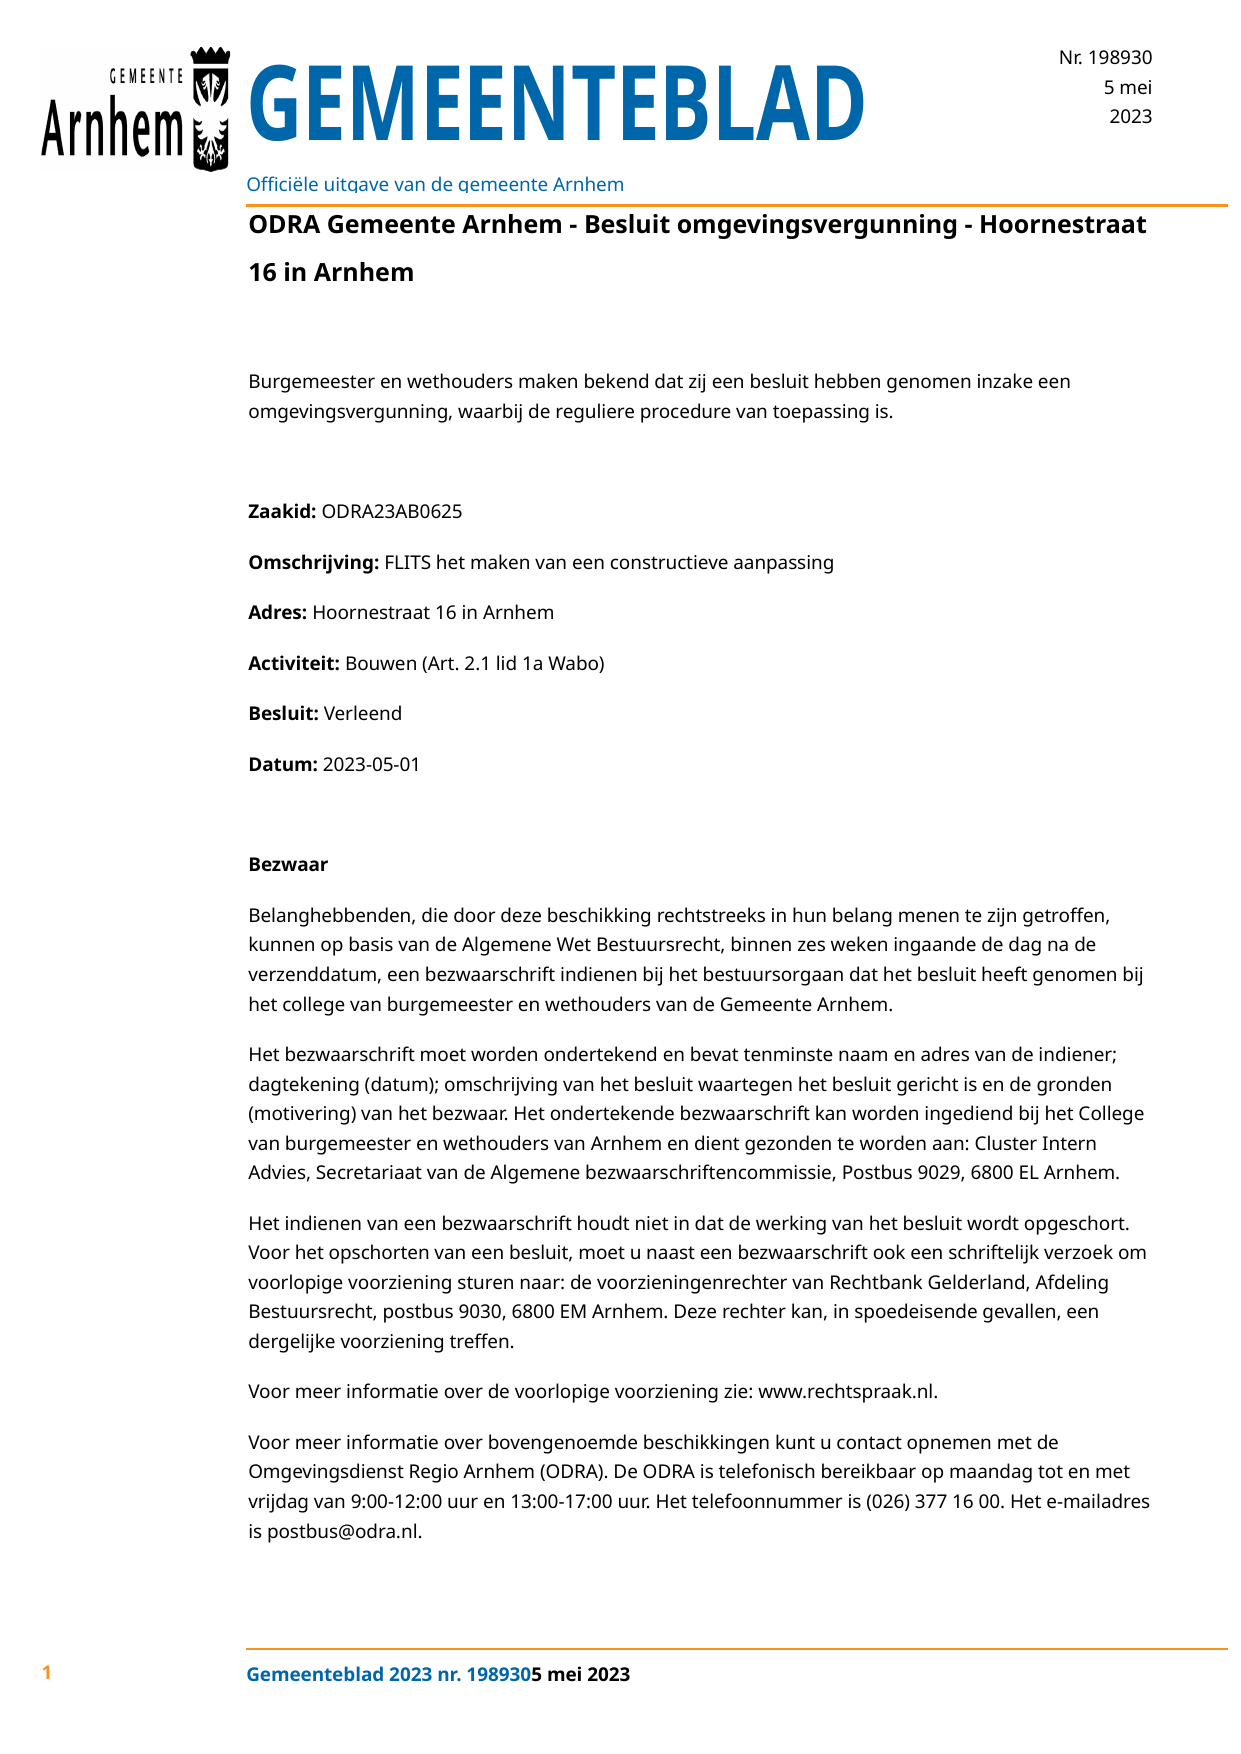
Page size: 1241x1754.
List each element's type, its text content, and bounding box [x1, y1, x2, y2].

text Voor meer informatie over bovengenoemde beschikkingen kunt u contact opnemen met de Omgevingsdienst Regio Arnhem (ODRA). De ODRA is telefonisch bereikbaar op maandag tot en met vrijdag van 9:00-12:00 uur en 13:00-17:00 uur. Het telefoonnummer is (026) 377 16 00. Het e-mailadres is postbus@odra.nl. [248, 1429, 1152, 1544]
text Omschrijving: FLITS het maken van een constructieve aanpassing [248, 549, 1152, 575]
text Adres: Hoornestraat 16 in Arnhem [248, 599, 1152, 625]
text Voor meer informatie over de voorlopige voorziening zie: www.rechtspraak.nl. [248, 1379, 1152, 1404]
text Het bezwaarschrift moet worden ondertekend en bevat tenminste naam en adres van de indiener; dagtekening (datum); omschrijving van het besluit waartegen het besluit gericht is en de gronden (motivering) van het bezwaar. Het ondertekende bezwaarschrift kan worden ingediend bij het College van burgemeester en wethouders van Arnhem en dient gezonden te worden aan: Cluster Intern Advies, Secretariaat van de Algemene bezwaarschriftencommissie, Postbus 9029, 6800 EL Arnhem. [248, 1041, 1152, 1185]
text Besluit: Verleend [248, 700, 1152, 726]
text Datum: 2023-05-01 [248, 751, 1152, 777]
picture [41, 47, 231, 172]
text ODRA Gemeente Arnhem - Besluit omgevingsvergunning - Hoornestraat 16 in Arnhem [248, 207, 1152, 288]
text Belanghebbenden, die door deze beschikking rechtstreeks in hun belang menen te zijn getroffen, kunnen op basis van de Algemene Wet Bestuursrecht, binnen zes weken ingaande de dag na de verzenddatum, een bezwaarschrift indienen bij het bestuursorgaan dat het besluit heeft genomen bij het college van burgemeester en wethouders van de Gemeente Arnhem. [248, 902, 1152, 1017]
text Het indienen van een bezwaarschrift houdt niet in dat de werking van het besluit wordt opgeschort. Voor het opschorten van een besluit, moet u naast een bezwaarschrift ook een schriftelijk verzoek om voorlopige voorziening sturen naar: de voorzieningenrechter van Rechtbank Gelderland, Afdeling Bestuursrecht, postbus 9030, 6800 EM Arnhem. Deze rechter kan, in spoedeisende gevallen, een dergelijke voorziening treffen. [248, 1210, 1152, 1354]
text Activiteit: Bouwen (Art. 2.1 lid 1a Wabo) [248, 650, 1152, 676]
text Bezwaar [248, 852, 1152, 877]
text Zaakid: ODRA23AB0625 [248, 499, 1152, 524]
text Burgemeester en wethouders maken bekend dat zij een besluit hebben genomen inzake een omgevingsvergunning, waarbij de reguliere procedure van toepassing is. [248, 368, 1152, 424]
